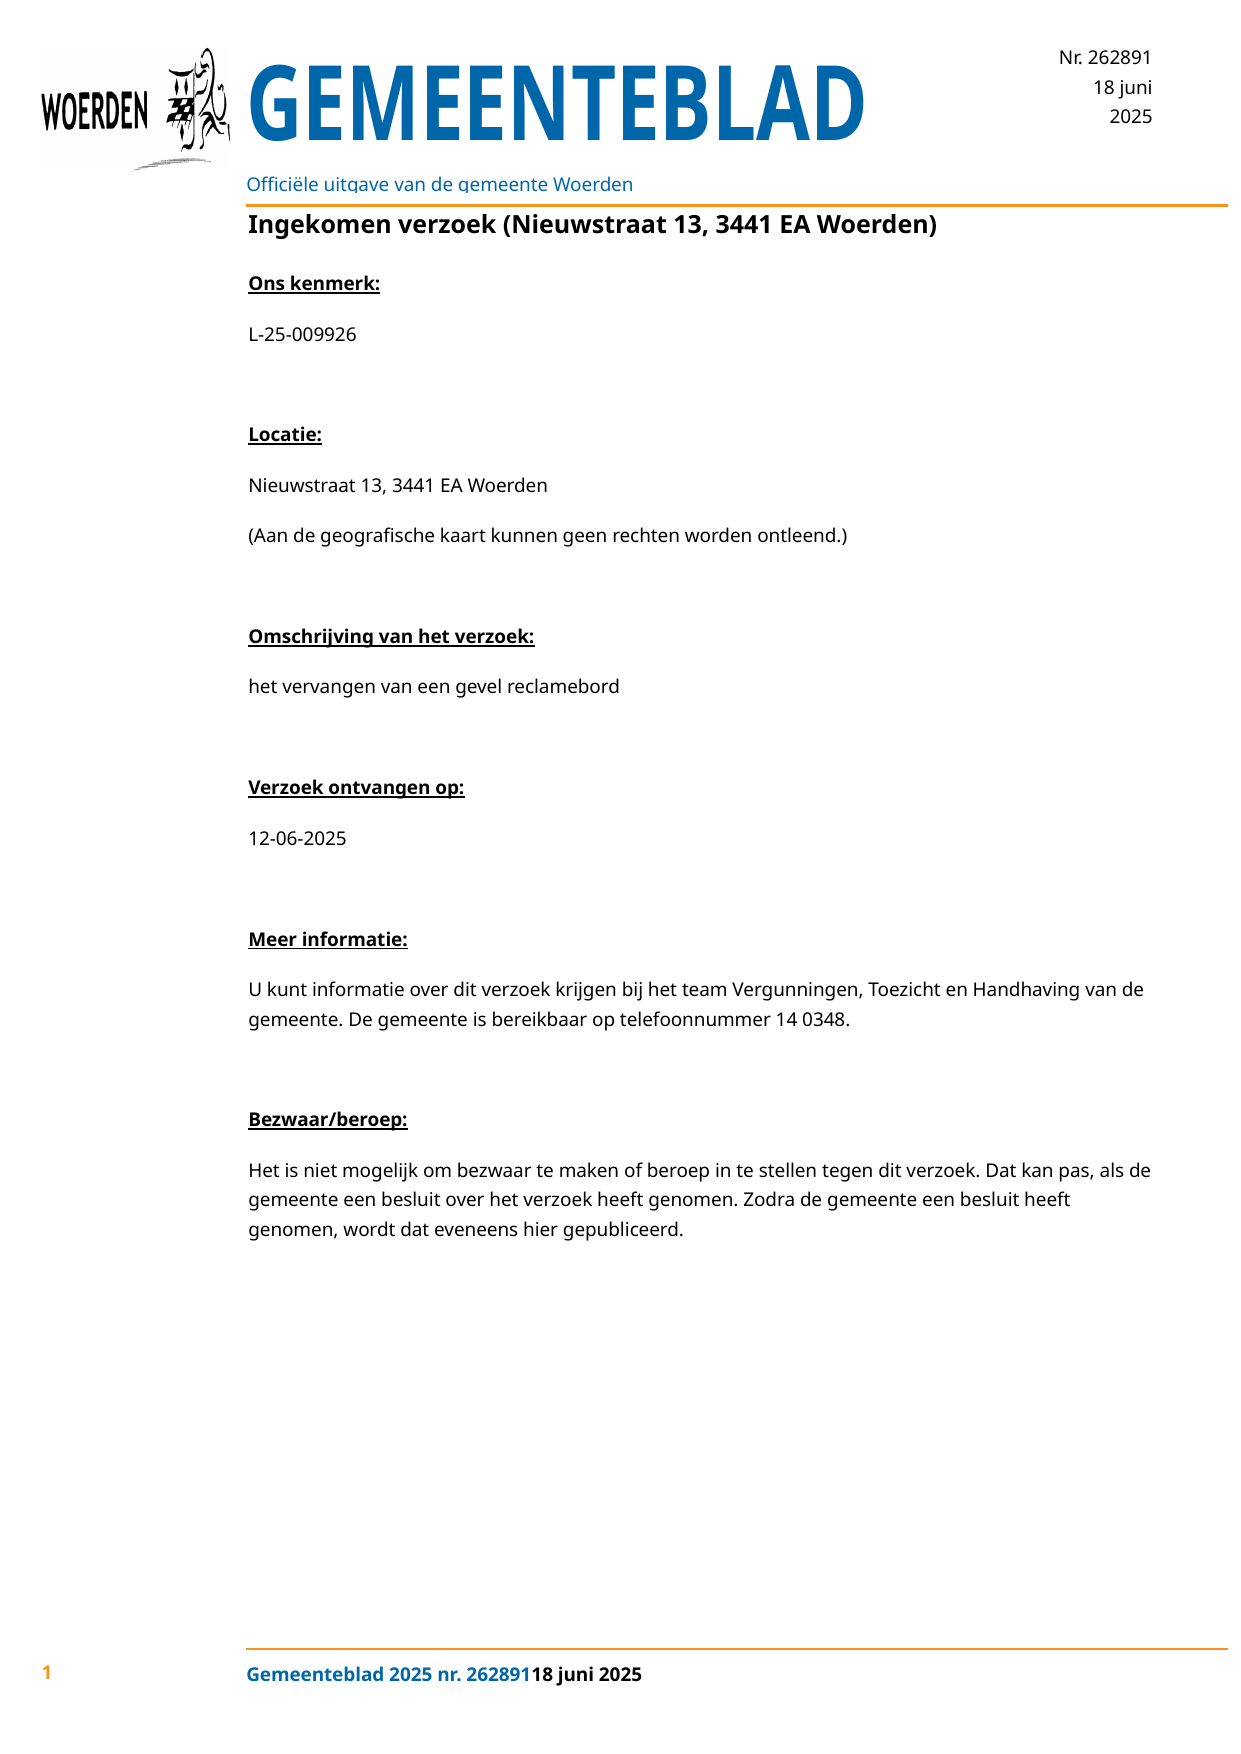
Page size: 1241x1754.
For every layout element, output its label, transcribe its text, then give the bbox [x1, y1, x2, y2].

text Verzoek ontvangen op: [248, 774, 1152, 800]
text Omschrijving van het verzoek: [248, 623, 1152, 649]
text Het is niet mogelijk om bezwaar te maken of beroep in te stellen tegen dit verzoek. Dat kan pas, als de gemeente een besluit over het verzoek heeft genomen. Zodra de gemeente een besluit heeft genomen, wordt dat eveneens hier gepubliceerd. [248, 1157, 1152, 1242]
text U kunt informatie over dit verzoek krijgen bij het team Vergunningen, Toezicht en Handhaving van de gemeente. De gemeente is bereikbaar op telefoonnummer 14 0348. [248, 976, 1152, 1031]
text L-25-009926 [248, 321, 1152, 346]
text (Aan de geografische kaart kunnen geen rechten worden ontleend.) [248, 522, 1152, 548]
text Ingekomen verzoek (Nieuwstraat 13, 3441 EA Woerden) [248, 207, 1152, 241]
text Nieuwstraat 13, 3441 EA Woerden [248, 472, 1152, 498]
text Locatie: [248, 422, 1152, 447]
text het vervangen van een gevel reclamebord [248, 674, 1152, 699]
text Ons kenmerk: [248, 270, 1152, 296]
text 12-06-2025 [248, 825, 1152, 851]
text Bezwaar/beroep: [248, 1107, 1152, 1132]
picture [41, 47, 231, 172]
text Meer informatie: [248, 926, 1152, 951]
